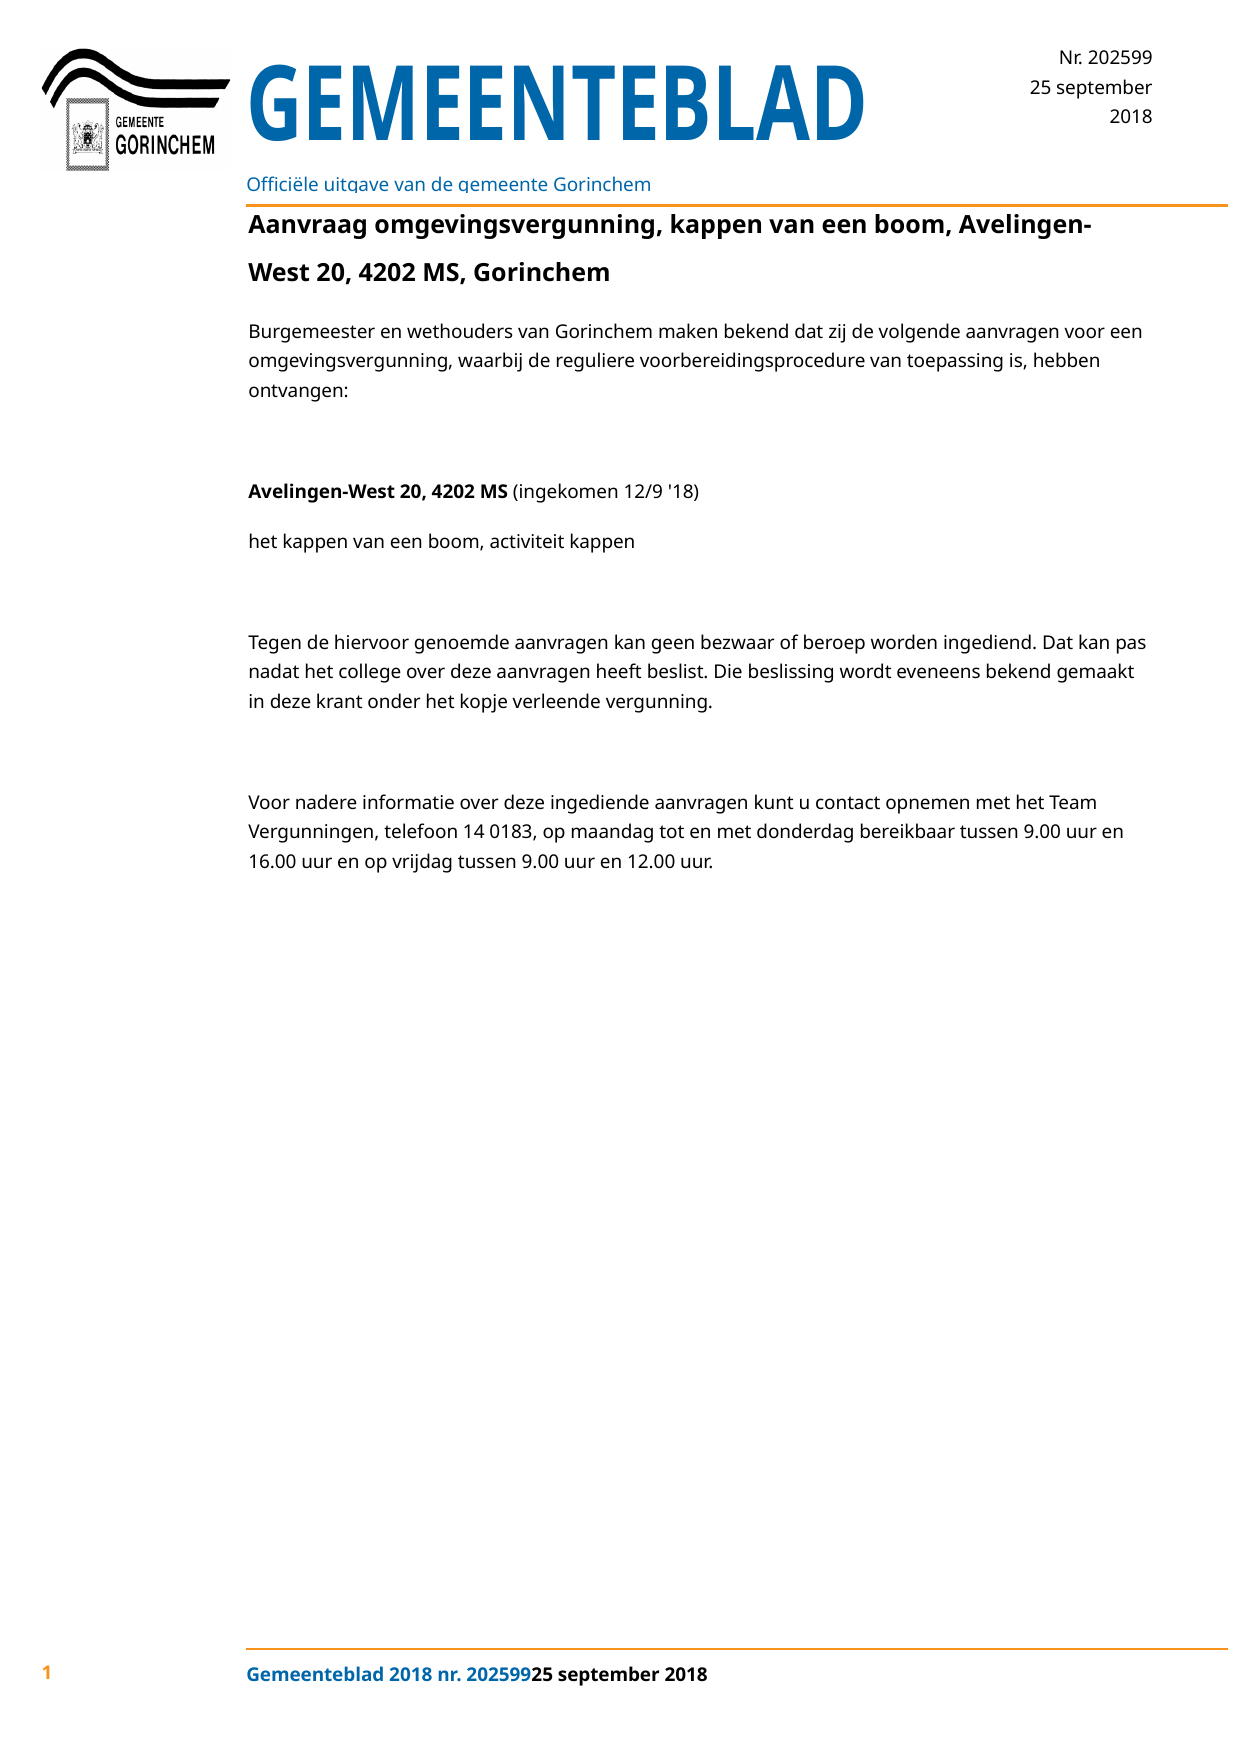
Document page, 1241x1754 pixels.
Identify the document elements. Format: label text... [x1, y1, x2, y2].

text Voor nadere informatie over deze ingediende aanvragen kunt u contact opnemen met het Team Vergunningen, telefoon 14 0183, op maandag tot en met donderdag bereikbaar tussen 9.00 uur en 16.00 uur en op vrijdag tussen 9.00 uur en 12.00 uur. [248, 789, 1152, 874]
text Aanvraag omgevingsvergunning, kappen van een boom, Avelingen-West 20, 4202 MS, Gorinchem [248, 207, 1152, 288]
text Tegen de hiervoor genoemde aanvragen kan geen bezwaar of beroep worden ingediend. Dat kan pas nadat het college over deze aanvragen heeft beslist. Die beslissing wordt eveneens bekend gemaakt in deze krant onder het kopje verleende vergunning. [248, 629, 1152, 714]
picture [41, 47, 231, 172]
text Avelingen-West 20, 4202 MS (ingekomen 12/9 '18) [248, 478, 1152, 504]
text het kappen van een boom, activiteit kappen [248, 528, 1152, 554]
text Burgemeester en wethouders van Gorinchem maken bekend dat zij de volgende aanvragen voor een omgevingsvergunning, waarbij de reguliere voorbereidingsprocedure van toepassing is, hebben ontvangen: [248, 318, 1152, 403]
